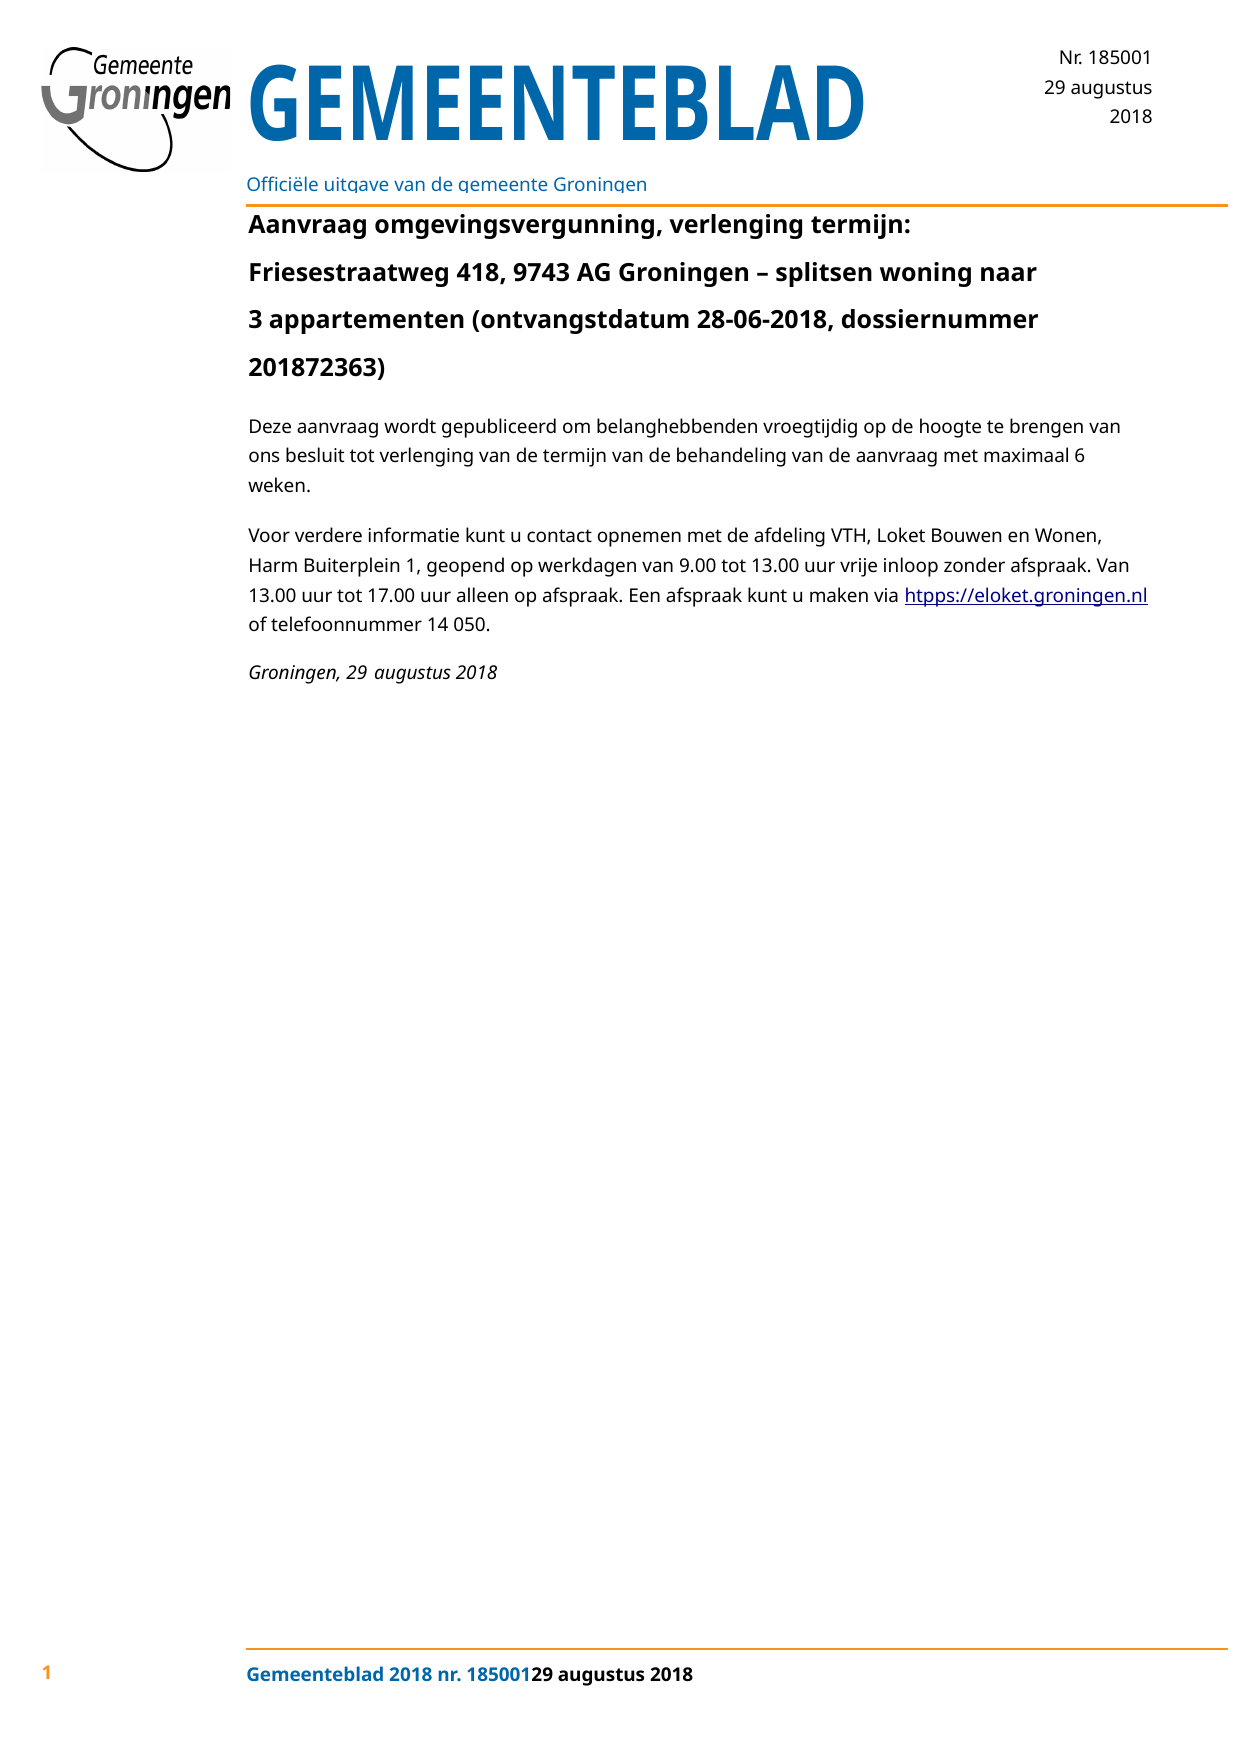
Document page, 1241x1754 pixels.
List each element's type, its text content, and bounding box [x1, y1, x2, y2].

text Voor verdere informatie kunt u contact opnemen met de afdeling VTH, Loket Bouwen en Wonen, Harm Buiterplein 1, geopend op werkdagen van 9.00 tot 13.00 uur vrije inloop zonder afspraak. Van 13.00 uur tot 17.00 uur alleen op afspraak. Een afspraak kunt u maken via htpps://eloket.groningen.nl of telefoonnummer 14 050. [248, 523, 1152, 637]
text Aanvraag omgevingsvergunning, verlenging termijn: Friesestraatweg 418, 9743 AG Groningen – splitsen woning naar 3 appartementen (ontvangstdatum 28-06-2018, dossiernummer 201872363) [248, 207, 1152, 384]
text Groningen, 29 augustus 2018 [248, 659, 1152, 685]
picture [41, 47, 231, 172]
text Deze aanvraag wordt gepubliceerd om belanghebbenden vroegtijdig op de hoogte te brengen van ons besluit tot verlenging van de termijn van de behandeling van de aanvraag met maximaal 6 weken. [248, 413, 1152, 498]
